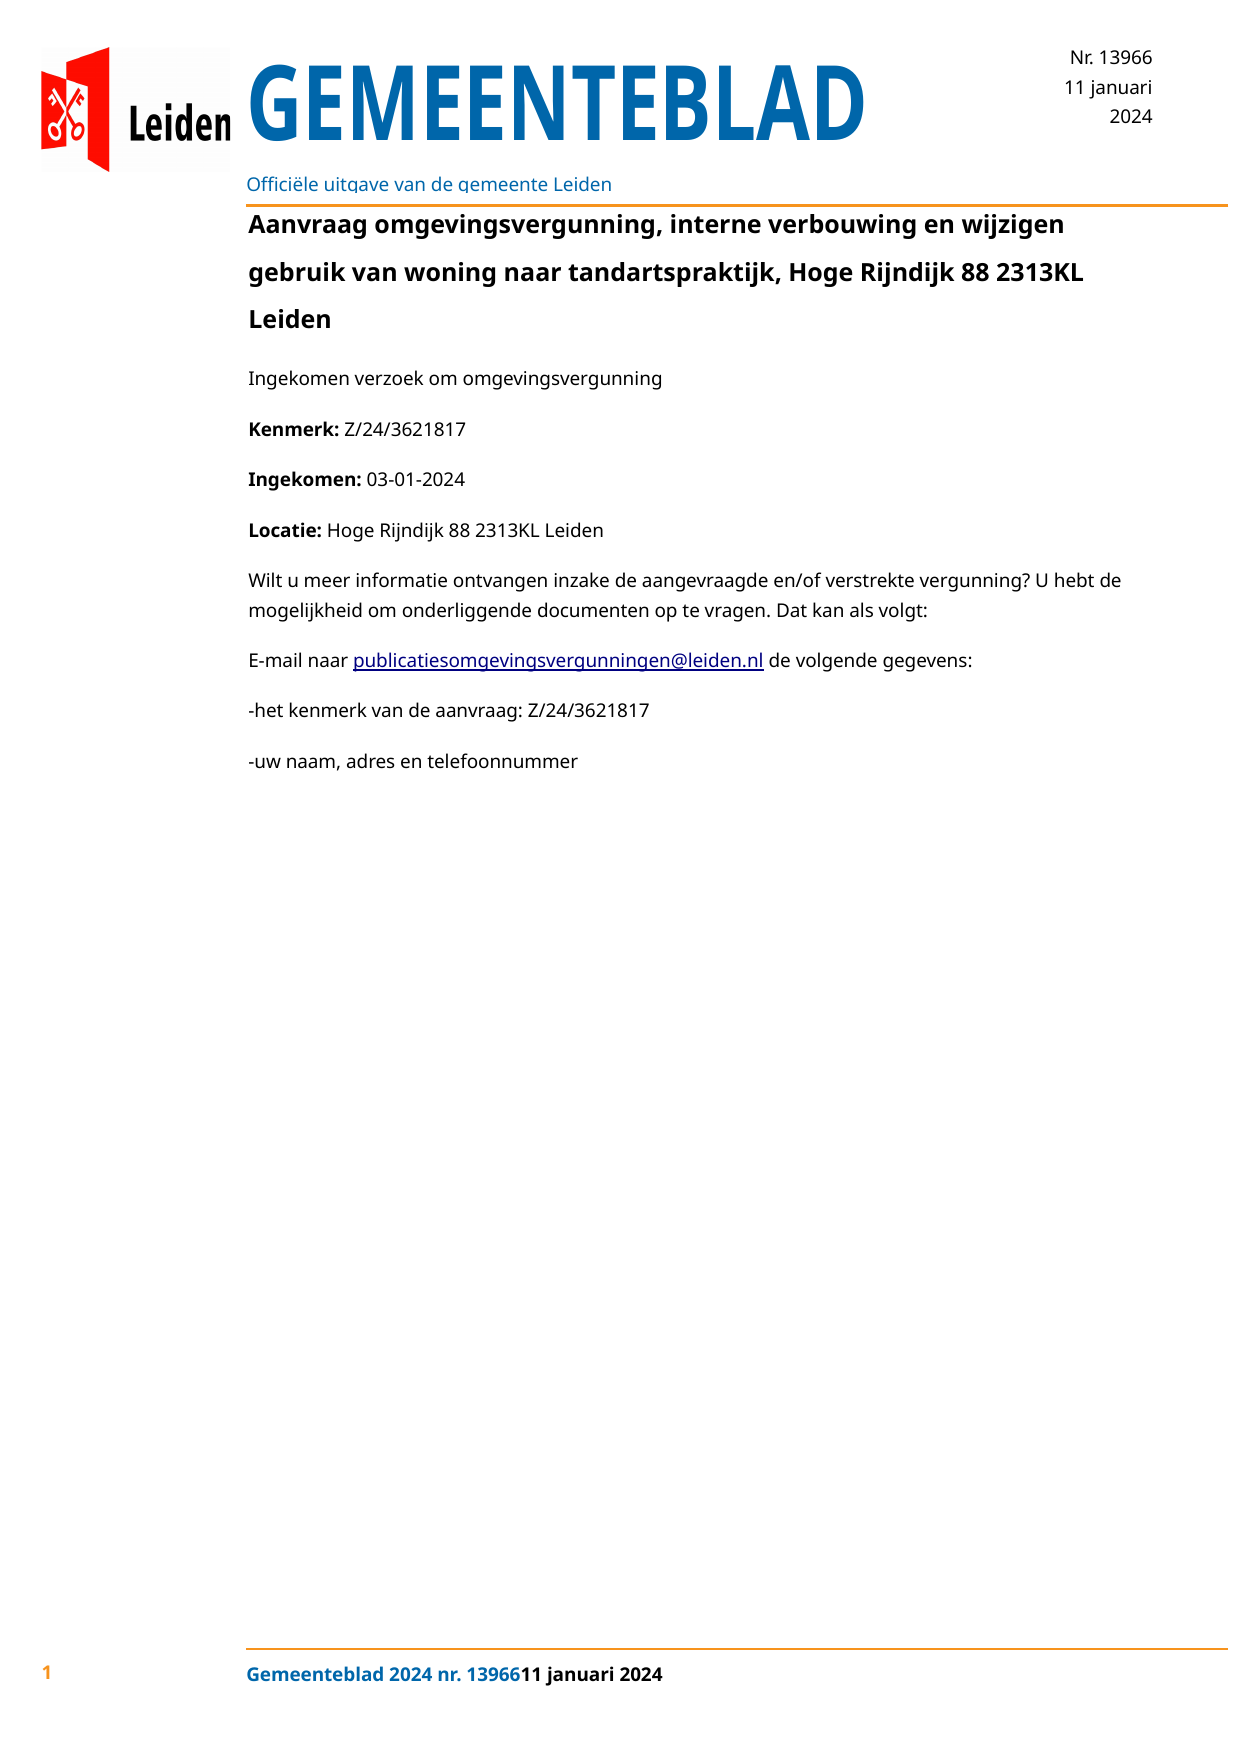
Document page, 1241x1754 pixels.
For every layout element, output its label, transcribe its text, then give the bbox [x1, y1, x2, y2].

text E-mail naar publicatiesomgevingsvergunningen@leiden.nl de volgende gegevens: [248, 647, 1152, 673]
text Ingekomen verzoek om omgevingsvergunning [248, 366, 1152, 391]
text -uw naam, adres en telefoonnummer [248, 748, 1152, 774]
text Kenmerk: Z/24/3621817 [248, 416, 1152, 442]
text Wilt u meer informatie ontvangen inzake de aangevraagde en/of verstrekte vergunning? U hebt de mogelijkheid om onderliggende documenten op te vragen. Dat kan als volgt: [248, 567, 1152, 622]
text Locatie: Hoge Rijndijk 88 2313KL Leiden [248, 517, 1152, 542]
text -het kenmerk van de aanvraag: Z/24/3621817 [248, 698, 1152, 723]
text Aanvraag omgevingsvergunning, interne verbouwing en wijzigen gebruik van woning naar tandartspraktijk, Hoge Rijndijk 88 2313KL Leiden [248, 207, 1152, 336]
text Ingekomen: 03-01-2024 [248, 466, 1152, 492]
picture [41, 47, 231, 172]
